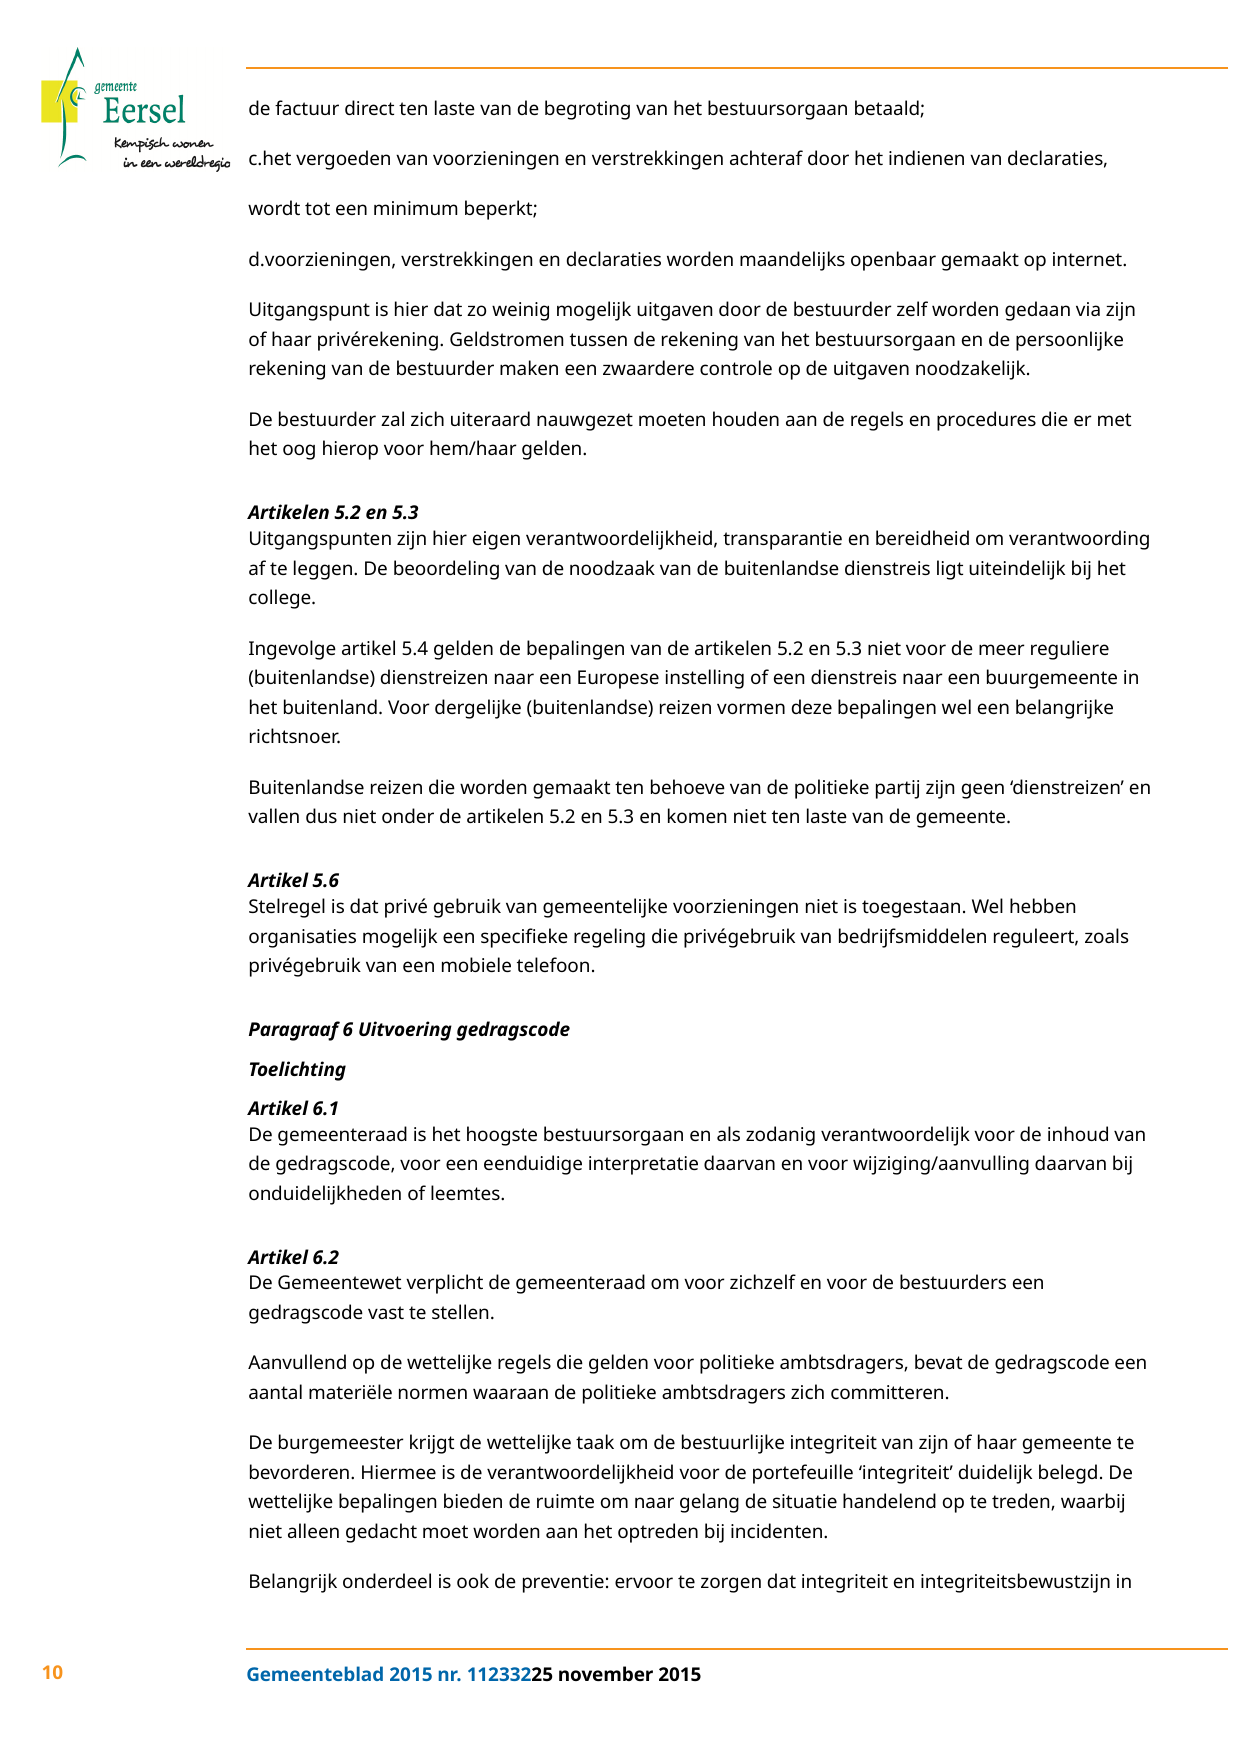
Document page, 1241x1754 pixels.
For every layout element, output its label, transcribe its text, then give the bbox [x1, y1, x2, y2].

text De Gemeentewet verplicht de gemeenteraad om voor zichzelf en voor de bestuurders een gedragscode vast te stellen. [248, 1269, 1152, 1325]
text Paragraaf 6 Uitvoering gedragscode [248, 1016, 1152, 1042]
text De gemeenteraad is het hoogste bestuursorgaan en als zodanig verantwoordelijk voor de inhoud van de gedragscode, voor een eenduidige interpretatie daarvan en voor wijziging/aanvulling daarvan bij onduidelijkheden of leemtes. [248, 1121, 1152, 1206]
text d.voorzieningen, verstrekkingen en declaraties worden maandelijks openbaar gemaakt op internet. [248, 246, 1152, 272]
text Artikel 6.1 [248, 1095, 1152, 1121]
text Belangrijk onderdeel is ook de preventie: ervoor te zorgen dat integriteit en integriteitsbewustzijn in [248, 1569, 1152, 1594]
text Stelregel is dat privé gebruik van gemeentelijke voorzieningen niet is toegestaan. Wel hebben organisaties mogelijk een specifieke regeling die privégebruik van bedrijfsmiddelen reguleert, zoals privégebruik van een mobiele telefoon. [248, 893, 1152, 978]
text Aanvullend op de wettelijke regels die gelden voor politieke ambtsdragers, bevat de gedragscode een aantal materiële normen waaraan de politieke ambtsdragers zich committeren. [248, 1349, 1152, 1405]
text Uitgangspunt is hier dat zo weinig mogelijk uitgaven door de bestuurder zelf worden gedaan via zijn of haar privérekening. Geldstromen tussen de rekening van het bestuursorgaan en de persoonlijke rekening van de bestuurder maken een zwaardere controle op de uitgaven noodzakelijk. [248, 296, 1152, 381]
text De bestuurder zal zich uiteraard nauwgezet moeten houden aan de regels en procedures die er met het oog hierop voor hem/haar gelden. [248, 406, 1152, 461]
text Toelichting [248, 1056, 1152, 1081]
text Artikel 5.6 [248, 868, 1152, 893]
text Uitgangspunten zijn hier eigen verantwoordelijkheid, transparantie en bereidheid om verantwoording af te leggen. De beoordeling van de noodzaak van de buitenlandse dienstreis ligt uiteindelijk bij het college. [248, 525, 1152, 610]
text Artikel 6.2 [248, 1244, 1152, 1269]
text de factuur direct ten laste van de begroting van het bestuursorgaan betaald; [248, 95, 1152, 121]
text Buitenlandse reizen die worden gemaakt ten behoeve van de politieke partij zijn geen ‘dienstreizen’ en vallen dus niet onder de artikelen 5.2 en 5.3 en komen niet ten laste van de gemeente. [248, 774, 1152, 829]
text De burgemeester krijgt de wettelijke taak om de bestuurlijke integriteit van zijn of haar gemeente te bevorderen. Hiermee is de verantwoordelijkheid voor de portefeuille ‘integriteit’ duidelijk belegd. De wettelijke bepalingen bieden de ruimte om naar gelang de situatie handelend op te treden, waarbij niet alleen gedacht moet worden aan het optreden bij incidenten. [248, 1429, 1152, 1544]
text Ingevolge artikel 5.4 gelden de bepalingen van de artikelen 5.2 en 5.3 niet voor de meer reguliere (buitenlandse) dienstreizen naar een Europese instelling of een dienstreis naar een buurgemeente in het buitenland. Voor dergelijke (buitenlandse) reizen vormen deze bepalingen wel een belangrijke richtsnoer. [248, 635, 1152, 749]
text c.het vergoeden van voorzieningen en verstrekkingen achteraf door het indienen van declaraties, [248, 145, 1152, 171]
text wordt tot een minimum beperkt; [248, 196, 1152, 221]
picture [41, 47, 231, 172]
text Artikelen 5.2 en 5.3 [248, 499, 1152, 525]
